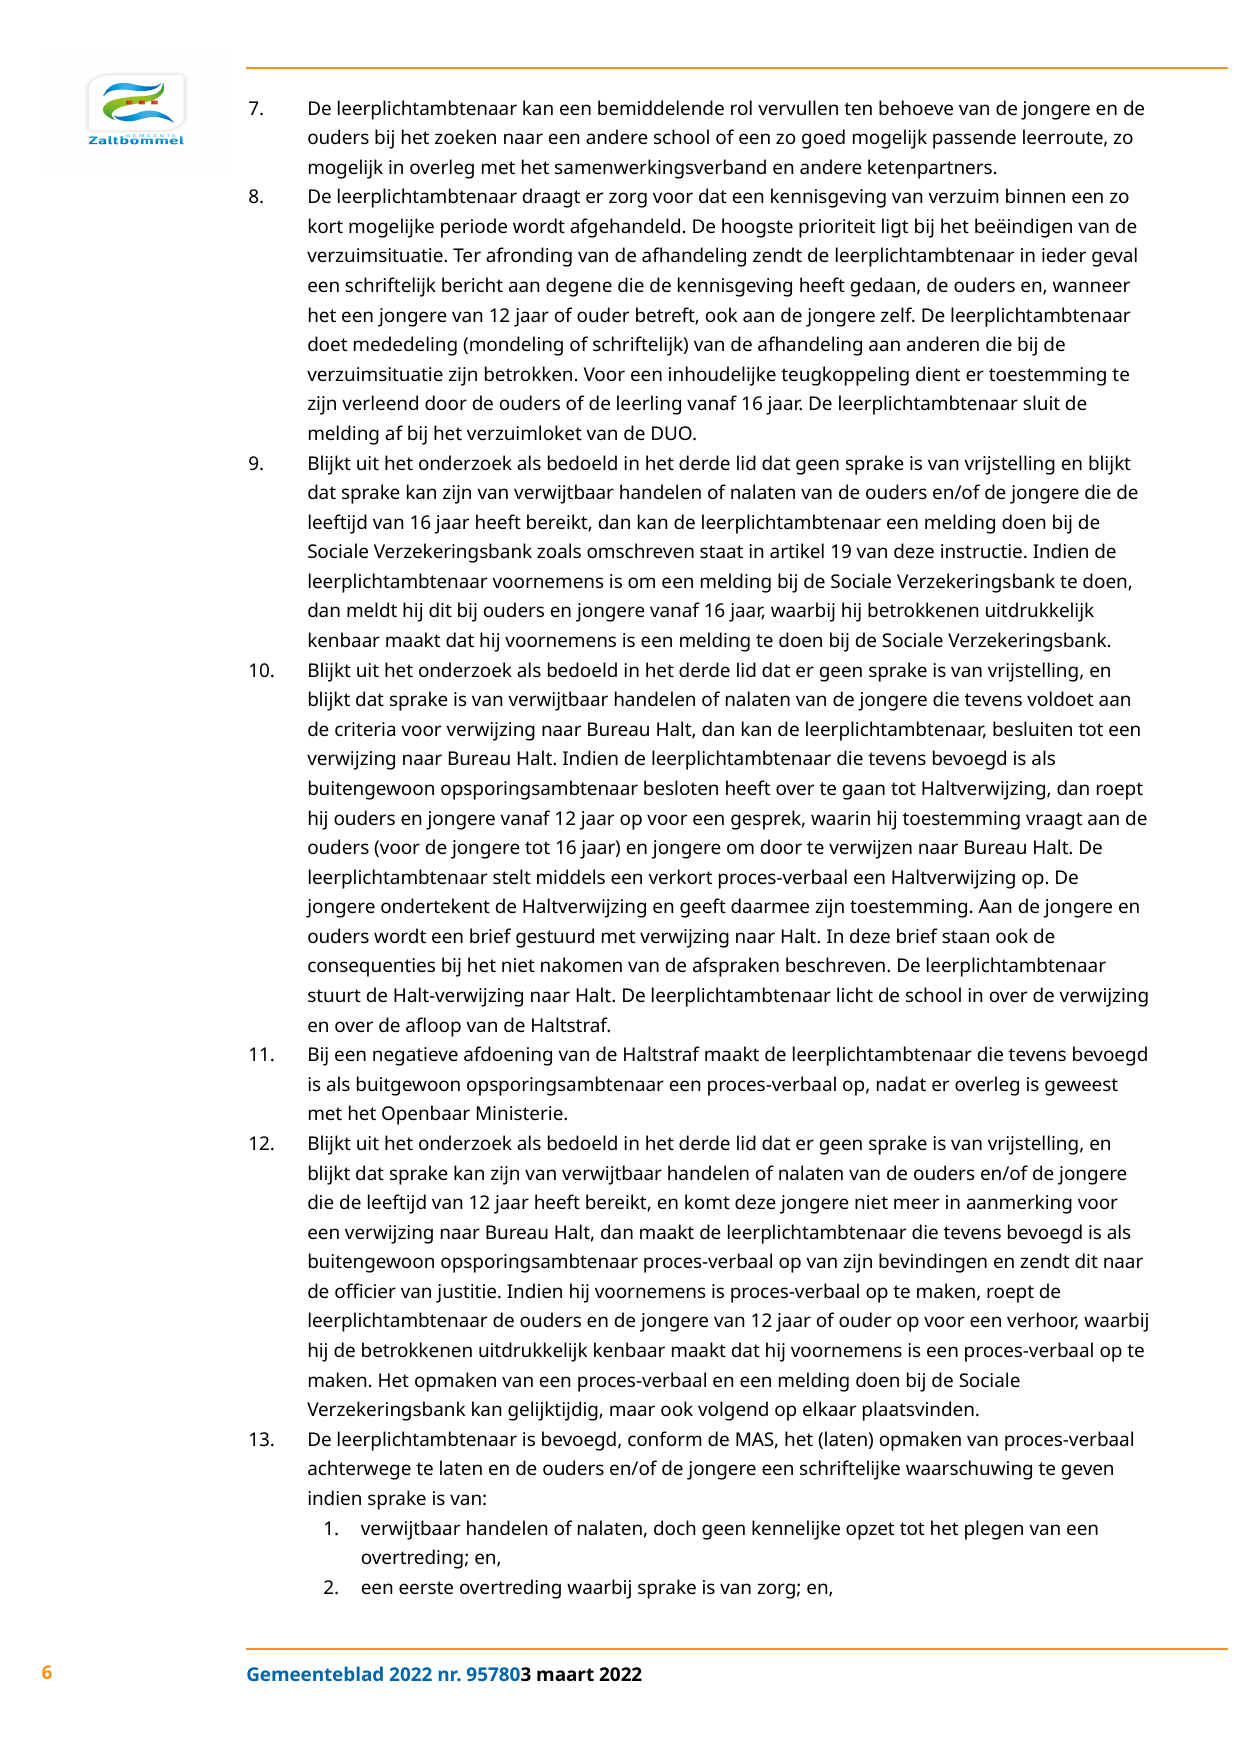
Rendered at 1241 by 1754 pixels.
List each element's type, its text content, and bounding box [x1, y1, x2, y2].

list De leerplichtambtenaar kan een bemiddelende rol vervullen ten behoeve van de jongere en de ouders bij het zoeken naar een andere school of een zo goed mogelijk passende leerroute, zo mogelijk in overleg met het samenwerkingsverband en andere ketenpartners. [248, 95, 1152, 180]
list Blijkt uit het onderzoek als bedoeld in het derde lid dat geen sprake is van vrijstelling en blijkt dat sprake kan zijn van verwijtbaar handelen of nalaten van de ouders en/of de jongere die de leeftijd van 16 jaar heeft bereikt, dan kan de leerplichtambtenaar een melding doen bij de Sociale Verzekeringsbank zoals omschreven staat in artikel 19 van deze instructie. Indien de leerplichtambtenaar voornemens is om een melding bij de Sociale Verzekeringsbank te doen, dan meldt hij dit bij ouders en jongere vanaf 16 jaar, waarbij hij betrokkenen uitdrukkelijk kenbaar maakt dat hij voornemens is een melding te doen bij de Sociale Verzekeringsbank. [248, 450, 1152, 653]
list De leerplichtambtenaar draagt er zorg voor dat een kennisgeving van verzuim binnen een zo kort mogelijke periode wordt afgehandeld. De hoogste prioriteit ligt bij het beëindigen van de verzuimsituatie. Ter afronding van de afhandeling zendt de leerplichtambtenaar in ieder geval een schriftelijk bericht aan degene die de kennisgeving heeft gedaan, de ouders en, wanneer het een jongere van 12 jaar of ouder betreft, ook aan de jongere zelf. De leerplichtambtenaar doet mededeling (mondeling of schriftelijk) van de afhandeling aan anderen die bij de verzuimsituatie zijn betrokken. Voor een inhoudelijke teugkoppeling dient er toestemming te zijn verleend door de ouders of de leerling vanaf 16 jaar. De leerplichtambtenaar sluit de melding af bij het verzuimloket van de DUO. [248, 183, 1152, 446]
list verwijtbaar handelen of nalaten, doch geen kennelijke opzet tot het plegen van een overtreding; en, [323, 1515, 1152, 1570]
list een eerste overtreding waarbij sprake is van zorg; en, [323, 1574, 1152, 1600]
list De leerplichtambtenaar is bevoegd, conform de MAS, het (laten) opmaken van proces-verbaal achterwege te laten en de ouders en/of de jongere een schriftelijke waarschuwing te geven indien sprake is van: [248, 1426, 1152, 1511]
list Bij een negatieve afdoening van de Haltstraf maakt de leerplichtambtenaar die tevens bevoegd is als buitgewoon opsporingsambtenaar een proces-verbaal op, nadat er overleg is geweest met het Openbaar Ministerie. [248, 1041, 1152, 1126]
picture [41, 47, 231, 172]
list Blijkt uit het onderzoek als bedoeld in het derde lid dat er geen sprake is van vrijstelling, en blijkt dat sprake is van verwijtbaar handelen of nalaten van de jongere die tevens voldoet aan de criteria voor verwijzing naar Bureau Halt, dan kan de leerplichtambtenaar, besluiten tot een verwijzing naar Bureau Halt. Indien de leerplichtambtenaar die tevens bevoegd is als buitengewoon opsporingsambtenaar besloten heeft over te gaan tot Haltverwijzing, dan roept hij ouders en jongere vanaf 12 jaar op voor een gesprek, waarin hij toestemming vraagt aan de ouders (voor de jongere tot 16 jaar) en jongere om door te verwijzen naar Bureau Halt. De leerplichtambtenaar stelt middels een verkort proces-verbaal een Haltverwijzing op. De jongere ondertekent de Haltverwijzing en geeft daarmee zijn toestemming. Aan de jongere en ouders wordt een brief gestuurd met verwijzing naar Halt. In deze brief staan ook de consequenties bij het niet nakomen van de afspraken beschreven. De leerplichtambtenaar stuurt de Halt-verwijzing naar Halt. De leerplichtambtenaar licht de school in over de verwijzing en over de afloop van de Haltstraf. [248, 657, 1152, 1038]
list Blijkt uit het onderzoek als bedoeld in het derde lid dat er geen sprake is van vrijstelling, en blijkt dat sprake kan zijn van verwijtbaar handelen of nalaten van de ouders en/of de jongere die de leeftijd van 12 jaar heeft bereikt, en komt deze jongere niet meer in aanmerking voor een verwijzing naar Bureau Halt, dan maakt de leerplichtambtenaar die tevens bevoegd is als buitengewoon opsporingsambtenaar proces-verbaal op van zijn bevindingen en zendt dit naar de officier van justitie. Indien hij voornemens is proces-verbaal op te maken, roept de leerplichtambtenaar de ouders en de jongere van 12 jaar of ouder op voor een verhoor, waarbij hij de betrokkenen uitdrukkelijk kenbaar maakt dat hij voornemens is een proces-verbaal op te maken. Het opmaken van een proces-verbaal en een melding doen bij de Sociale Verzekeringsbank kan gelijktijdig, maar ook volgend op elkaar plaatsvinden. [248, 1130, 1152, 1422]
